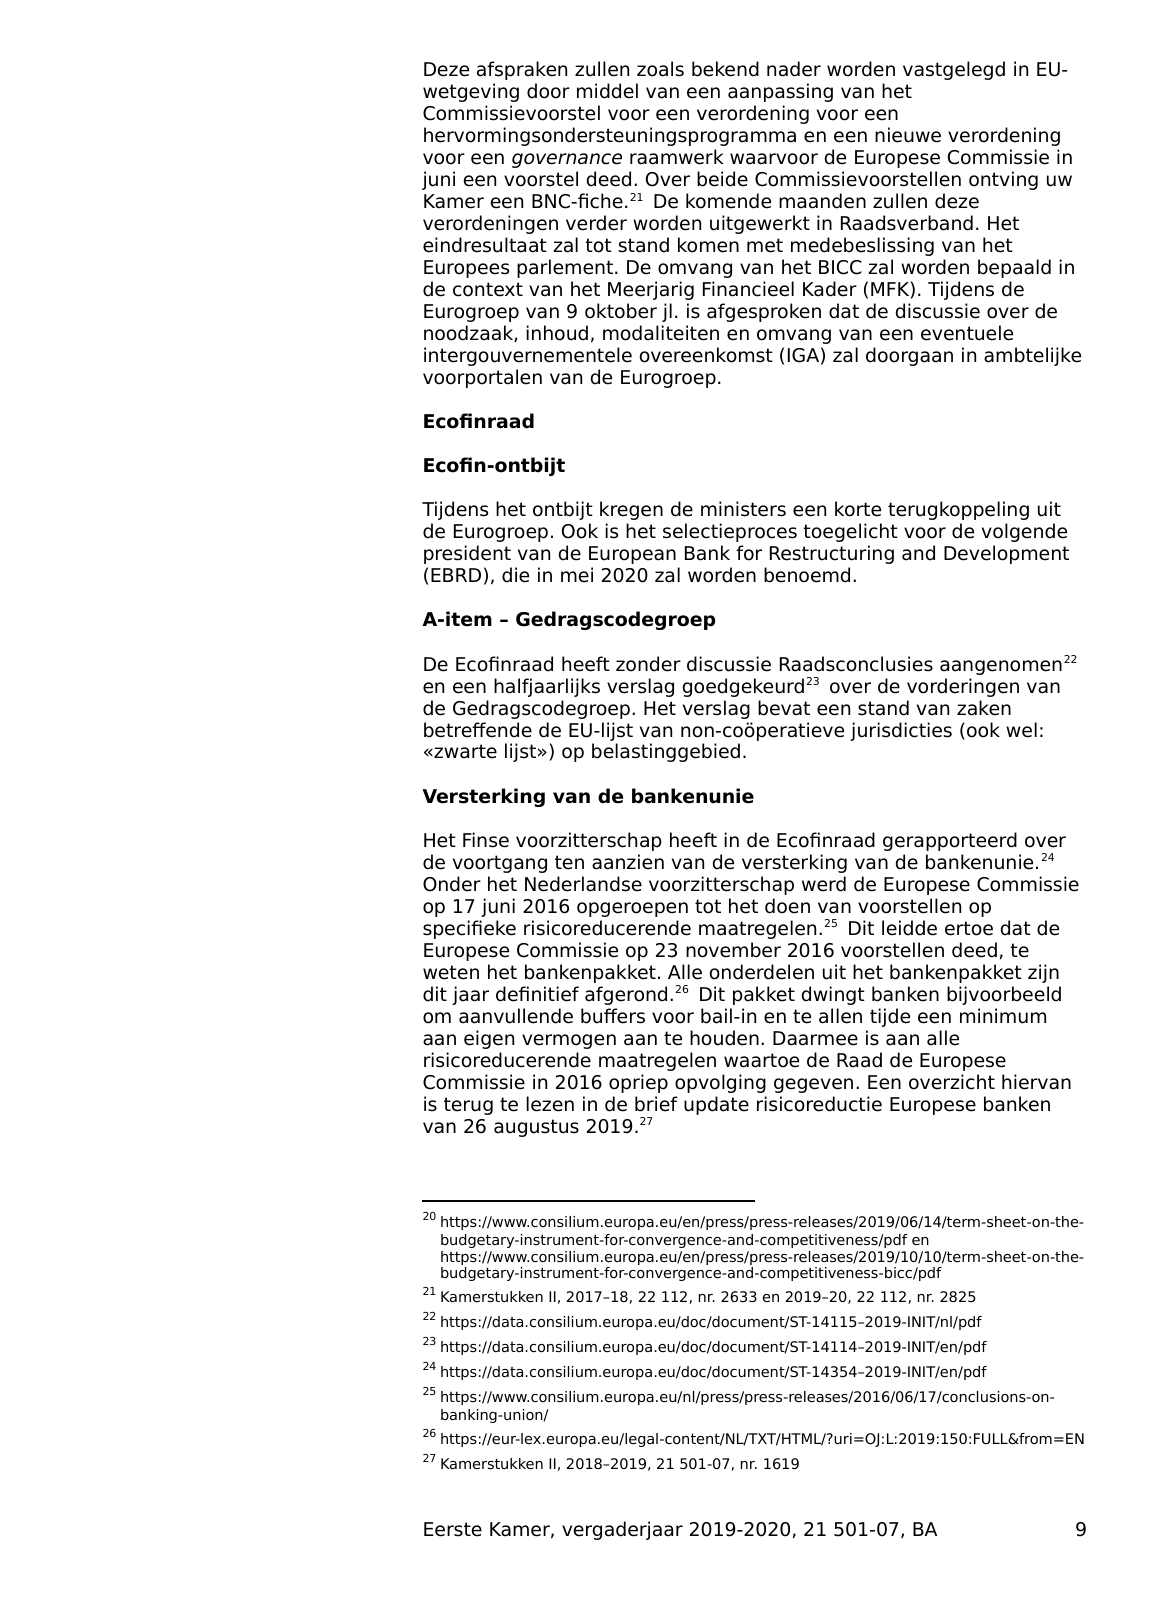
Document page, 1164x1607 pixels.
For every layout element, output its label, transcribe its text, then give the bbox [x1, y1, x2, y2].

text Het Finse voorzitterschap heeft in de Ecofinraad gerapporteerd over de voortgang ten aanzien van de versterking van de bankenunie. Onder het Nederlandse voorzitterschap werd de Europese Commissie op 17 juni 2016 opgeroepen tot het doen van voorstellen op specifieke risicoreducerende maatregelen. Dit leidde ertoe dat de Europese Commissie op 23 november 2016 voorstellen deed, te weten het bankenpakket. Alle onderdelen uit het bankenpakket zijn dit jaar definitief afgerond. Dit pakket dwingt banken bijvoorbeeld om aanvullende buffers voor bail-in en te allen tijde een minimum aan eigen vermogen aan te houden. Daarmee is aan alle risicoreducerende maatregelen waartoe de Raad de Europese Commissie in 2016 opriep opvolging gegeven. Een overzicht hiervan is terug te lezen in de brief update risicoreductie Europese banken van 26 augustus 2019. [422, 830, 1087, 1137]
text https://eur-lex.europa.eu/legal-content/NL/TXT/HTML/?uri=OJ:L:2019:150:FULL&from=EN [422, 1427, 1087, 1449]
text Kamerstukken II, 2018–2019, 21 501-07, nr. 1619 [422, 1452, 1087, 1474]
text https://data.consilium.europa.eu/doc/document/ST-14114–2019-INIT/en/pdf [422, 1335, 1087, 1357]
text https://www.consilium.europa.eu/nl/press/press-releases/2016/06/17/conclusions-on-banking-union/ [422, 1385, 1087, 1424]
subtitle Versterking van de bankenunie [422, 786, 1087, 808]
subtitle Ecofin-ontbijt [422, 455, 1087, 477]
text https://data.consilium.europa.eu/doc/document/ST-14354–2019-INIT/en/pdf [422, 1360, 1087, 1382]
text Deze afspraken zullen zoals bekend nader worden vastgelegd in EU-wetgeving door middel van een aanpassing van het Commissievoorstel voor een verordening voor een hervormingsondersteuningsprogramma en een nieuwe verordening voor een governance raamwerk waarvoor de Europese Commissie in juni een voorstel deed. Over beide Commissievoorstellen ontving uw Kamer een BNC-fiche. De komende maanden zullen deze verordeningen verder worden uitgewerkt in Raadsverband. Het eindresultaat zal tot stand komen met medebeslissing van het Europees parlement. De omvang van het BICC zal worden bepaald in de context van het Meerjarig Financieel Kader (MFK). Tijdens de Eurogroep van 9 oktober jl. is afgesproken dat de discussie over de noodzaak, inhoud, modaliteiten en omvang van een eventuele intergouvernementele overeenkomst (IGA) zal doorgaan in ambtelijke voorportalen van de Eurogroep. [422, 59, 1087, 389]
text https://www.consilium.europa.eu/en/press/press-releases/2019/06/14/term-sheet-on-the-budgetary-instrument-for-convergence-and-competitiveness/pdf en https://www.consilium.europa.eu/en/press/press-releases/2019/10/10/term-sheet-on-the-budgetary-instrument-for-convergence-and-competitiveness-bicc/pdf [422, 1210, 1087, 1282]
text Tijdens het ontbijt kregen de ministers een korte terugkoppeling uit de Eurogroep. Ook is het selectieproces toegelicht voor de volgende president van de European Bank for Restructuring and Development (EBRD), die in mei 2020 zal worden benoemd. [422, 499, 1087, 587]
subtitle Ecofinraad [422, 411, 1087, 433]
text De Ecofinraad heeft zonder discussie Raadsconclusies aangenomen en een halfjaarlijks verslag goedgekeurd over de vorderingen van de Gedragscodegroep. Het verslag bevat een stand van zaken betreffende de EU-lijst van non-coöperatieve jurisdicties (ook wel: «zwarte lijst») op belastinggebied. [422, 653, 1087, 763]
subtitle A-item – Gedragscodegroep [422, 609, 1087, 631]
text https://data.consilium.europa.eu/doc/document/ST-14115–2019-INIT/nl/pdf [422, 1310, 1087, 1332]
text Kamerstukken II, 2017–18, 22 112, nr. 2633 en 2019–20, 22 112, nr. 2825 [422, 1285, 1087, 1307]
